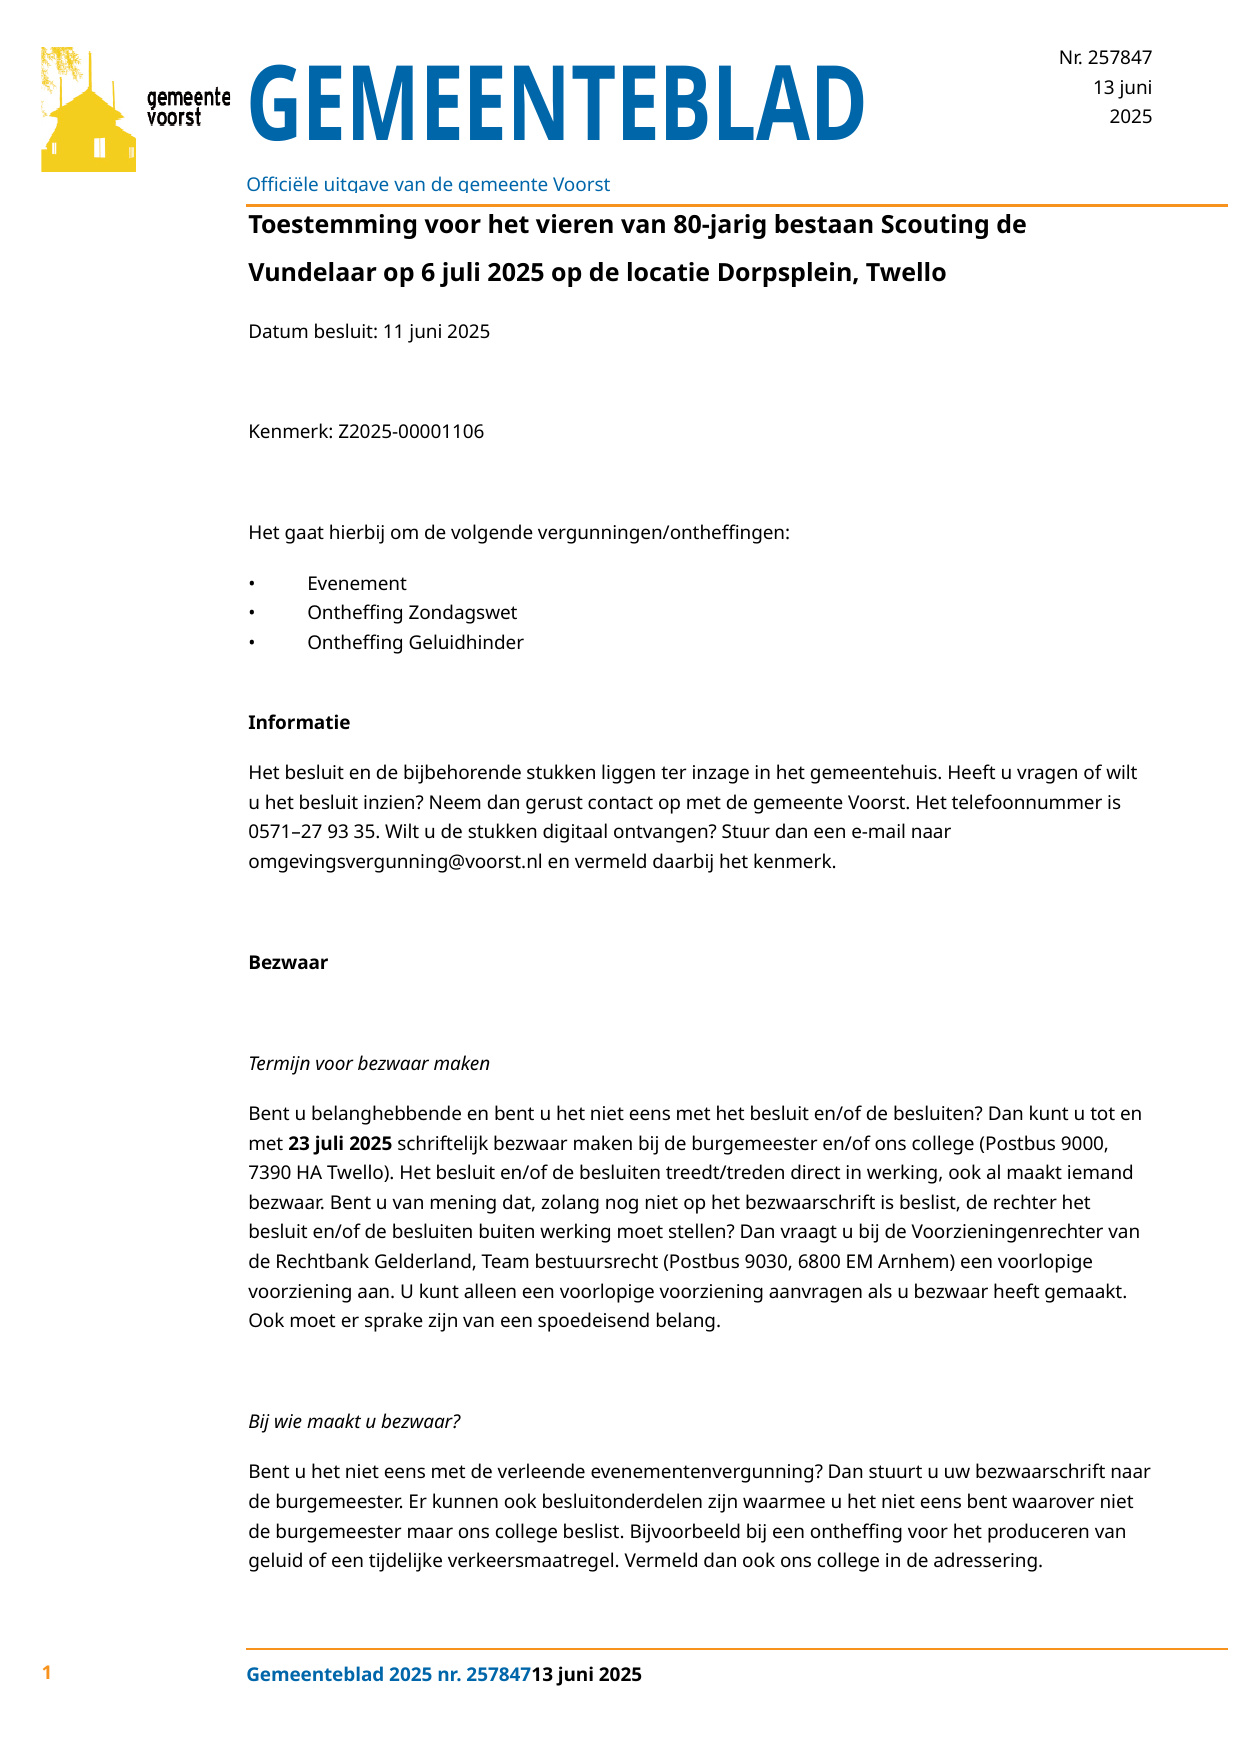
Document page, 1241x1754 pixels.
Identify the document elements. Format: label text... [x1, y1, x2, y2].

text Bezwaar [248, 949, 1152, 975]
text Termijn voor bezwaar maken [248, 1050, 1152, 1076]
picture [41, 47, 231, 172]
list Ontheffing Geluidhinder [248, 629, 1152, 655]
list Ontheffing Zondagswet [248, 599, 1152, 625]
text Bent u belanghebbende en bent u het niet eens met het besluit en/of de besluiten? Dan kunt u tot en met 23 juli 2025 schriftelijk bezwaar maken bij de burgemeester en/of ons college (Postbus 9000, 7390 HA Twello). Het besluit en/of de besluiten treedt/treden direct in werking, ook al maakt iemand bezwaar. Bent u van mening dat, zolang nog niet op het bezwaarschrift is beslist, de rechter het besluit en/of de besluiten buiten werking moet stellen? Dan vraagt u bij de Voorzieningenrechter van de Rechtbank Gelderland, Team bestuursrecht (Postbus 9030, 6800 EM Arnhem) een voorlopige voorziening aan. U kunt alleen een voorlopige voorziening aanvragen als u bezwaar heeft gemaakt. Ook moet er sprake zijn van een spoedeisend belang. [248, 1100, 1152, 1333]
text Bent u het niet eens met de verleende evenementenvergunning? Dan stuurt u uw bezwaarschrift naar de burgemeester. Er kunnen ook besluitonderdelen zijn waarmee u het niet eens bent waarover niet de burgemeester maar ons college beslist. Bijvoorbeeld bij een ontheffing voor het produceren van geluid of een tijdelijke verkeersmaatregel. Vermeld dan ook ons college in de adressering. [248, 1459, 1152, 1573]
list Evenement [248, 570, 1152, 596]
text Bij wie maakt u bezwaar? [248, 1408, 1152, 1434]
text Datum besluit: 11 juni 2025 [248, 318, 1152, 344]
text Informatie [248, 709, 1152, 735]
text Het gaat hierbij om de volgende vergunningen/ontheffingen: [248, 519, 1152, 545]
text Kenmerk: Z2025-00001106 [248, 419, 1152, 444]
text Toestemming voor het vieren van 80-jarig bestaan Scouting de Vundelaar op 6 juli 2025 op de locatie Dorpsplein, Twello [248, 207, 1152, 288]
text Het besluit en de bijbehorende stukken liggen ter inzage in het gemeentehuis. Heeft u vragen of wilt u het besluit inzien? Neem dan gerust contact op met de gemeente Voorst. Het telefoonnummer is 0571–27 93 35. Wilt u de stukken digitaal ontvangen? Stuur dan een e-mail naar omgevingsvergunning@voorst.nl en vermeld daarbij het kenmerk. [248, 759, 1152, 874]
